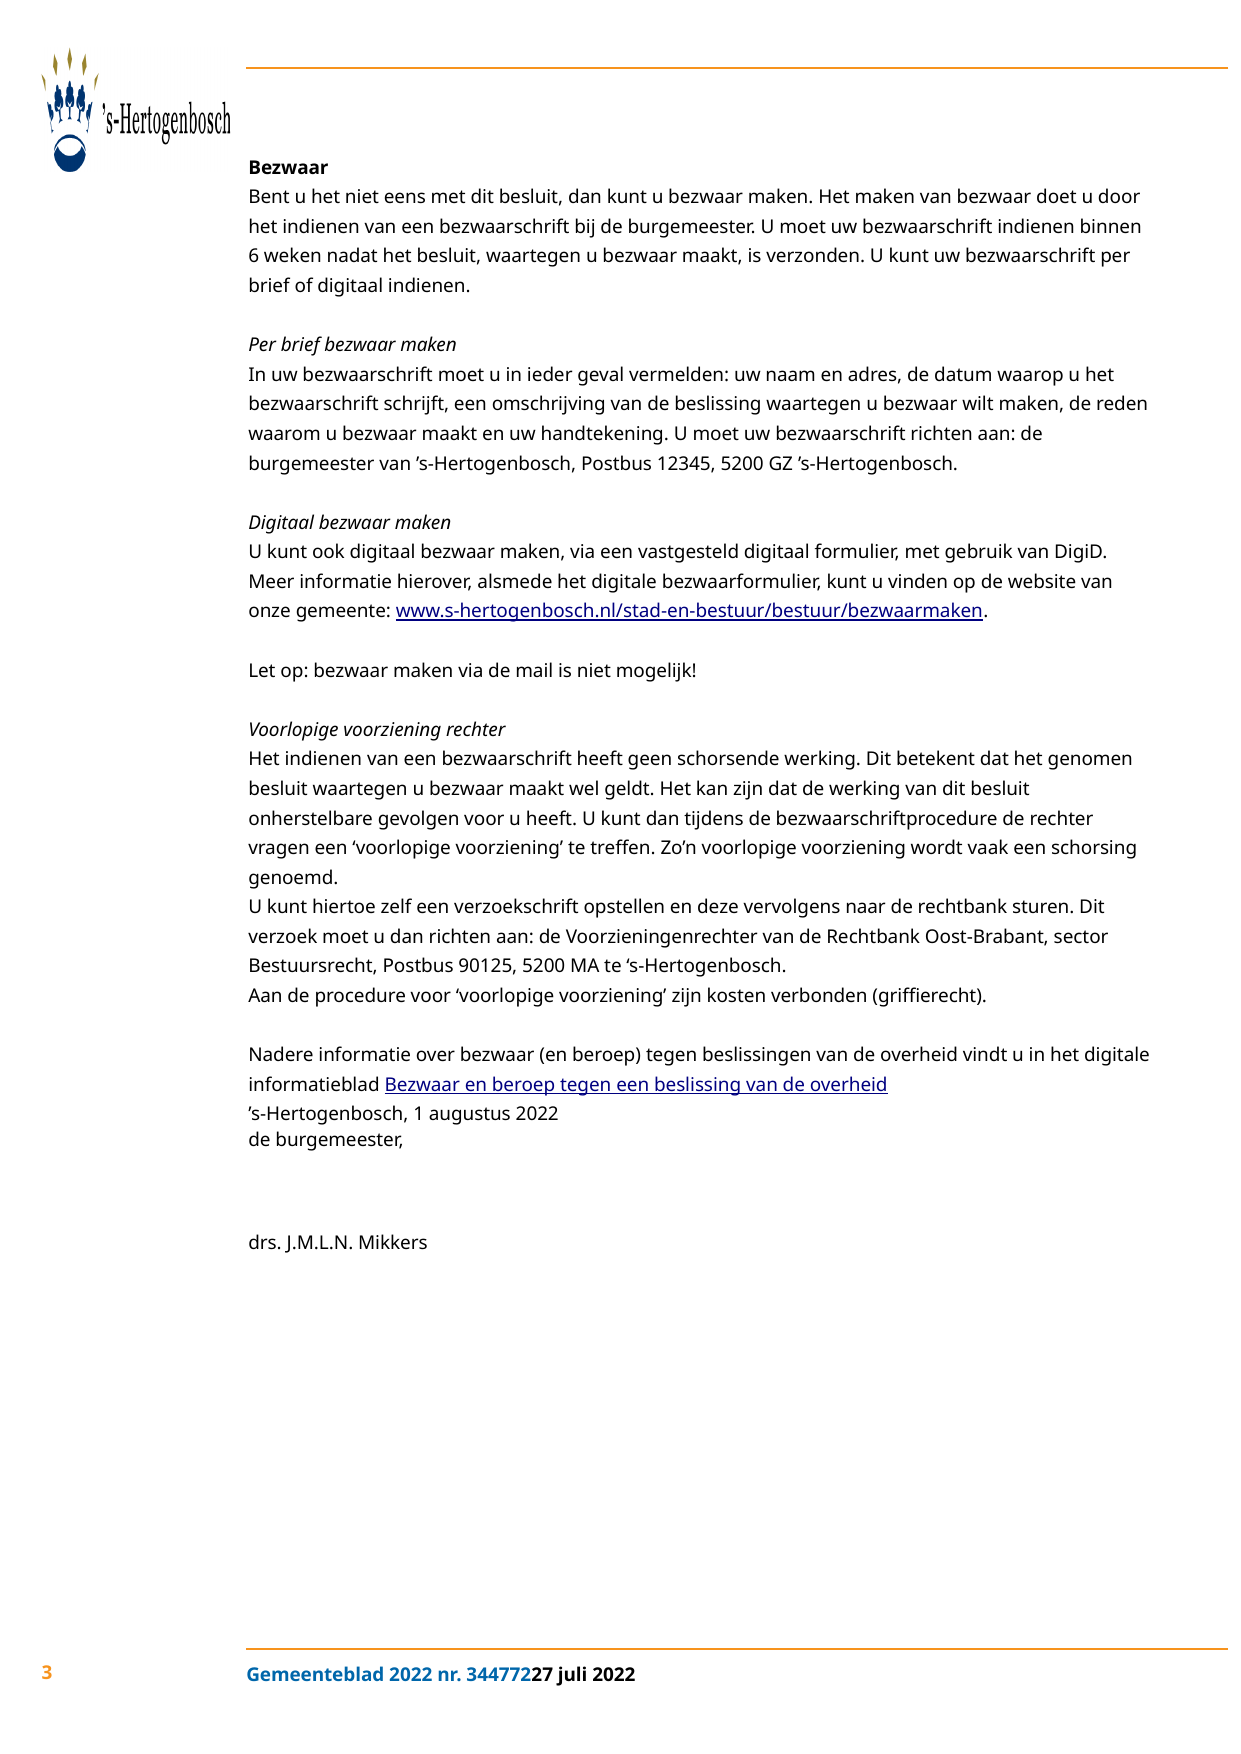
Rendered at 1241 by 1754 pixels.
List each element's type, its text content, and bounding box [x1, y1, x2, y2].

text Voorlopige voorziening rechter [248, 716, 1152, 742]
text U kunt ook digitaal bezwaar maken, via een vastgesteld digitaal formulier, met gebruik van DigiD. [248, 538, 1152, 564]
text Bezwaar [248, 154, 1152, 180]
text drs. J.M.L.N. Mikkers [248, 1229, 1152, 1255]
text U kunt hiertoe zelf een verzoekschrift opstellen en deze vervolgens naar de rechtbank sturen. Dit verzoek moet u dan richten aan: de Voorzieningenrechter van de Rechtbank Oost-Brabant, sector Bestuursrecht, Postbus 90125, 5200 MA te ‘s-Hertogenbosch. [248, 893, 1152, 978]
text Meer informatie hierover, alsmede het digitale bezwaarformulier, kunt u vinden op de website van onze gemeente: www.s-hertogenbosch.nl/stad-en-bestuur/bestuur/bezwaarmaken. [248, 568, 1152, 623]
text ’s-Hertogenbosch, 1 augustus 2022 [248, 1101, 1152, 1126]
text Nadere informatie over bezwaar (en beroep) tegen beslissingen van de overheid vindt u in het digitale informatieblad Bezwaar en beroep tegen een beslissing van de overheid [248, 1041, 1152, 1097]
picture [41, 47, 231, 172]
text Aan de procedure voor ‘voorlopige voorziening’ zijn kosten verbonden (griffierecht). [248, 982, 1152, 1008]
text Let op: bezwaar maken via de mail is niet mogelijk! [248, 657, 1152, 683]
text Digitaal bezwaar maken [248, 509, 1152, 535]
text In uw bezwaarschrift moet u in ieder geval vermelden: uw naam en adres, de datum waarop u het bezwaarschrift schrijft, een omschrijving van de beslissing waartegen u bezwaar wilt maken, de reden waarom u bezwaar maakt en uw handtekening. U moet uw bezwaarschrift richten aan: de burgemeester van ’s-Hertogenbosch, Postbus 12345, 5200 GZ ’s-Hertogenbosch. [248, 361, 1152, 476]
text Het indienen van een bezwaarschrift heeft geen schorsende werking. Dit betekent dat het genomen besluit waartegen u bezwaar maakt wel geldt. Het kan zijn dat de werking van dit besluit onherstelbare gevolgen voor u heeft. U kunt dan tijdens de bezwaarschriftprocedure de rechter vragen een ‘voorlopige voorziening’ te treffen. Zo’n voorlopige voorziening wordt vaak een schorsing genoemd. [248, 746, 1152, 890]
text de burgemeester, [248, 1126, 1152, 1152]
text Per brief bezwaar maken [248, 331, 1152, 357]
text Bent u het niet eens met dit besluit, dan kunt u bezwaar maken. Het maken van bezwaar doet u door het indienen van een bezwaarschrift bij de burgemeester. U moet uw bezwaarschrift indienen binnen 6 weken nadat het besluit, waartegen u bezwaar maakt, is verzonden. U kunt uw bezwaarschrift per brief of digitaal indienen. [248, 183, 1152, 298]
